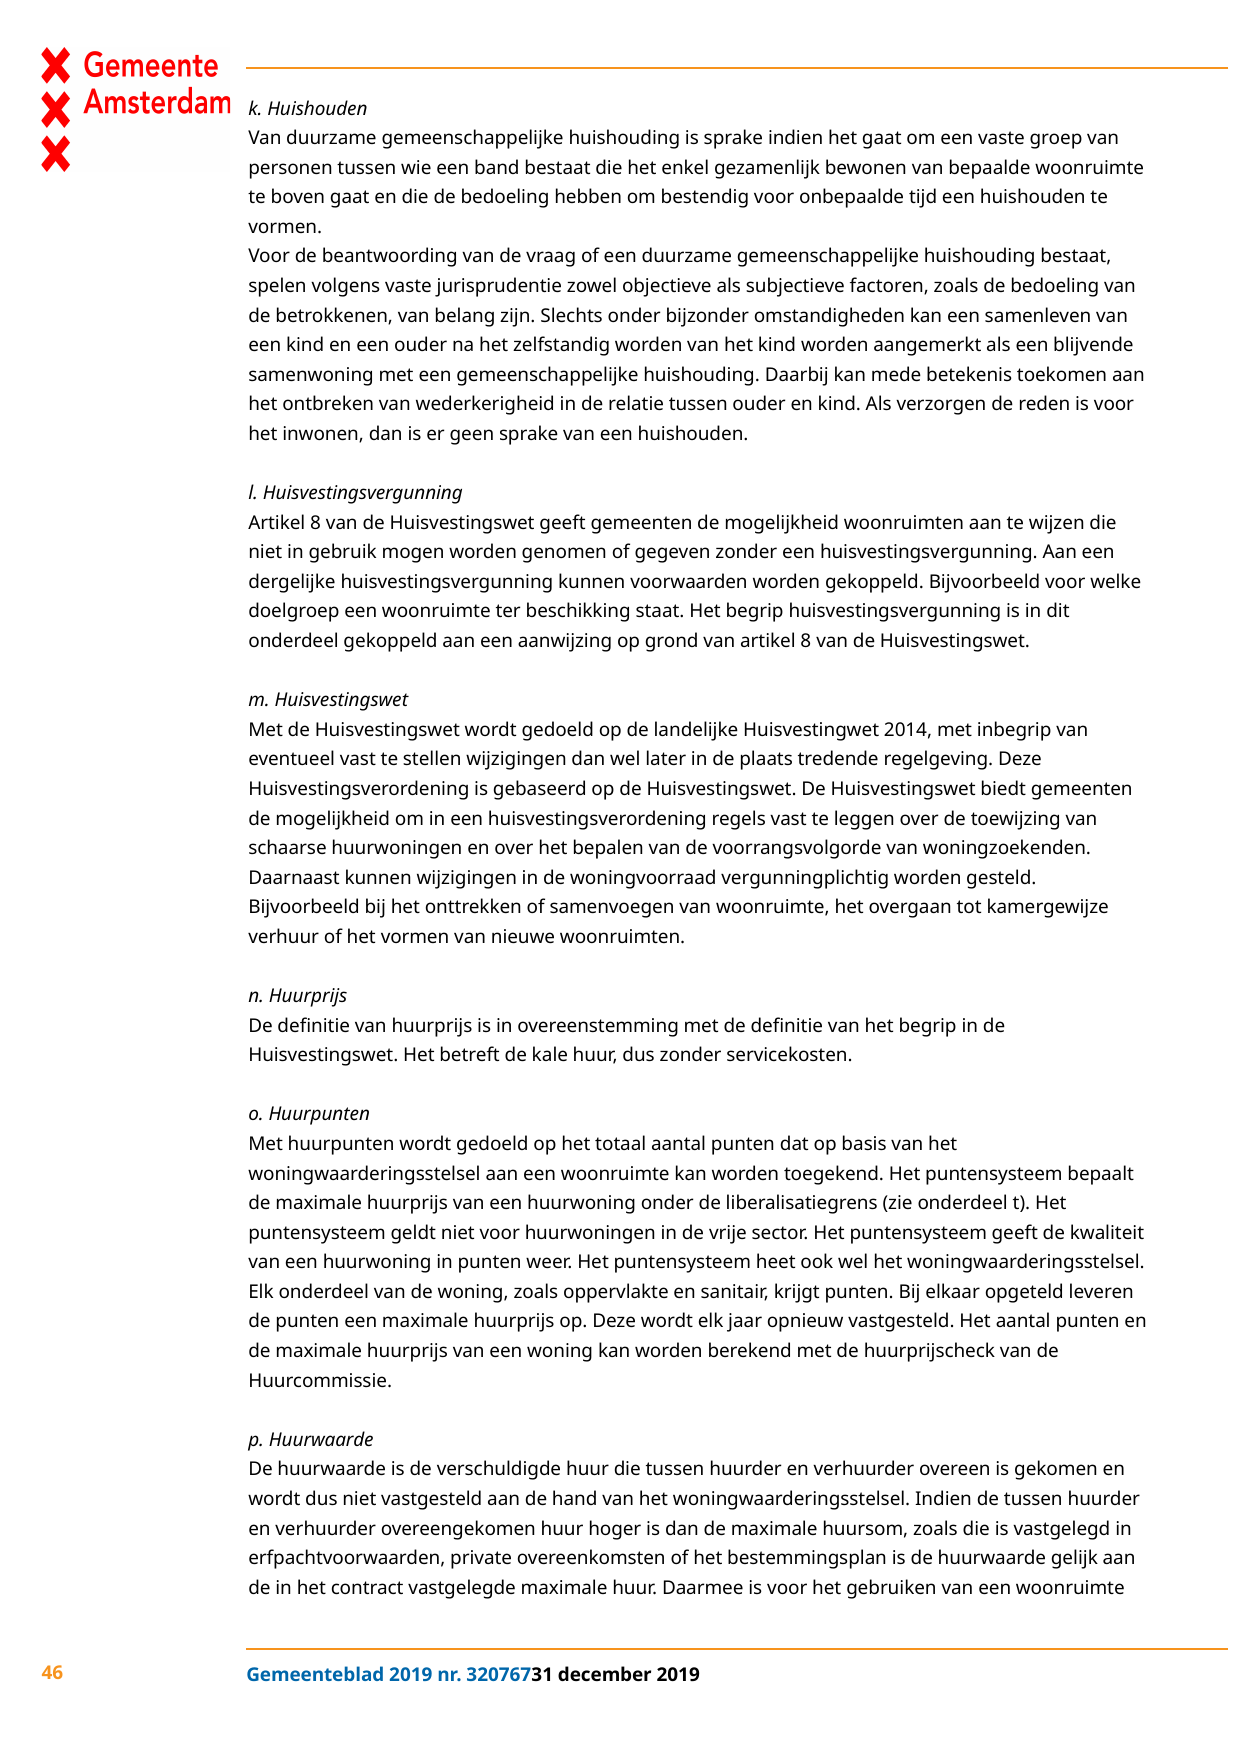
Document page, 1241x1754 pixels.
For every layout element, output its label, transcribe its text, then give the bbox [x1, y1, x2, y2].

text o. Huurpunten [248, 1101, 1152, 1126]
text Artikel 8 van de Huisvestingswet geeft gemeenten de mogelijkheid woonruimten aan te wijzen die niet in gebruik mogen worden genomen of gegeven zonder een huisvestingsvergunning. Aan een dergelijke huisvestingsvergunning kunnen voorwaarden worden gekoppeld. Bijvoorbeeld voor welke doelgroep een woonruimte ter beschikking staat. Het begrip huisvestingsvergunning is in dit onderdeel gekoppeld aan een aanwijzing op grond van artikel 8 van de Huisvestingswet. [248, 509, 1152, 653]
text Met huurpunten wordt gedoeld op het totaal aantal punten dat op basis van het woningwaarderingsstelsel aan een woonruimte kan worden toegekend. Het puntensysteem bepaalt de maximale huurprijs van een huurwoning onder de liberalisatiegrens (zie onderdeel t). Het puntensysteem geldt niet voor huurwoningen in de vrije sector. Het puntensysteem geeft de kwaliteit van een huurwoning in punten weer. Het puntensysteem heet ook wel het woningwaarderingsstelsel. Elk onderdeel van de woning, zoals oppervlakte en sanitair, krijgt punten. Bij elkaar opgeteld leveren de punten een maximale huurprijs op. Deze wordt elk jaar opnieuw vastgesteld. Het aantal punten en de maximale huurprijs van een woning kan worden berekend met de huurprijscheck van de Huurcommissie. [248, 1130, 1152, 1393]
text m. Huisvestingswet [248, 686, 1152, 712]
text l. Huisvestingsvergunning [248, 479, 1152, 505]
text n. Huurprijs [248, 982, 1152, 1008]
text De huurwaarde is de verschuldigde huur die tussen huurder en verhuurder overeen is gekomen en wordt dus niet vastgesteld aan de hand van het woningwaarderingsstelsel. Indien de tussen huurder en verhuurder overeengekomen huur hoger is dan de maximale huursom, zoals die is vastgelegd in erfpachtvoorwaarden, private overeenkomsten of het bestemmingsplan is de huurwaarde gelijk aan de in het contract vastgelegde maximale huur. Daarmee is voor het gebruiken van een woonruimte [248, 1456, 1152, 1600]
text Van duurzame gemeenschappelijke huishouding is sprake indien het gaat om een vaste groep van personen tussen wie een band bestaat die het enkel gezamenlijk bewonen van bepaalde woonruimte te boven gaat en die de bedoeling hebben om bestendig voor onbepaalde tijd een huishouden te vormen. [248, 124, 1152, 239]
text k. Huishouden [248, 95, 1152, 121]
text De definitie van huurprijs is in overeenstemming met de definitie van het begrip in de Huisvestingswet. Het betreft de kale huur, dus zonder servicekosten. [248, 1012, 1152, 1067]
text p. Huurwaarde [248, 1426, 1152, 1452]
text Met de Huisvestingswet wordt gedoeld op de landelijke Huisvestingwet 2014, met inbegrip van eventueel vast te stellen wijzigingen dan wel later in de plaats tredende regelgeving. Deze Huisvestingsverordening is gebaseerd op de Huisvestingswet. De Huisvestingswet biedt gemeenten de mogelijkheid om in een huisvestingsverordening regels vast te leggen over de toewijzing van schaarse huurwoningen en over het bepalen van de voorrangsvolgorde van woningzoekenden. Daarnaast kunnen wijzigingen in de woningvoorraad vergunningplichtig worden gesteld. Bijvoorbeeld bij het onttrekken of samenvoegen van woonruimte, het overgaan tot kamergewijze verhuur of het vormen van nieuwe woonruimten. [248, 716, 1152, 949]
picture [41, 47, 231, 172]
text Voor de beantwoording van de vraag of een duurzame gemeenschappelijke huishouding bestaat, spelen volgens vaste jurisprudentie zowel objectieve als subjectieve factoren, zoals de bedoeling van de betrokkenen, van belang zijn. Slechts onder bijzonder omstandigheden kan een samenleven van een kind en een ouder na het zelfstandig worden van het kind worden aangemerkt als een blijvende samenwoning met een gemeenschappelijke huishouding. Daarbij kan mede betekenis toekomen aan het ontbreken van wederkerigheid in de relatie tussen ouder en kind. Als verzorgen de reden is voor het inwonen, dan is er geen sprake van een huishouden. [248, 243, 1152, 446]
